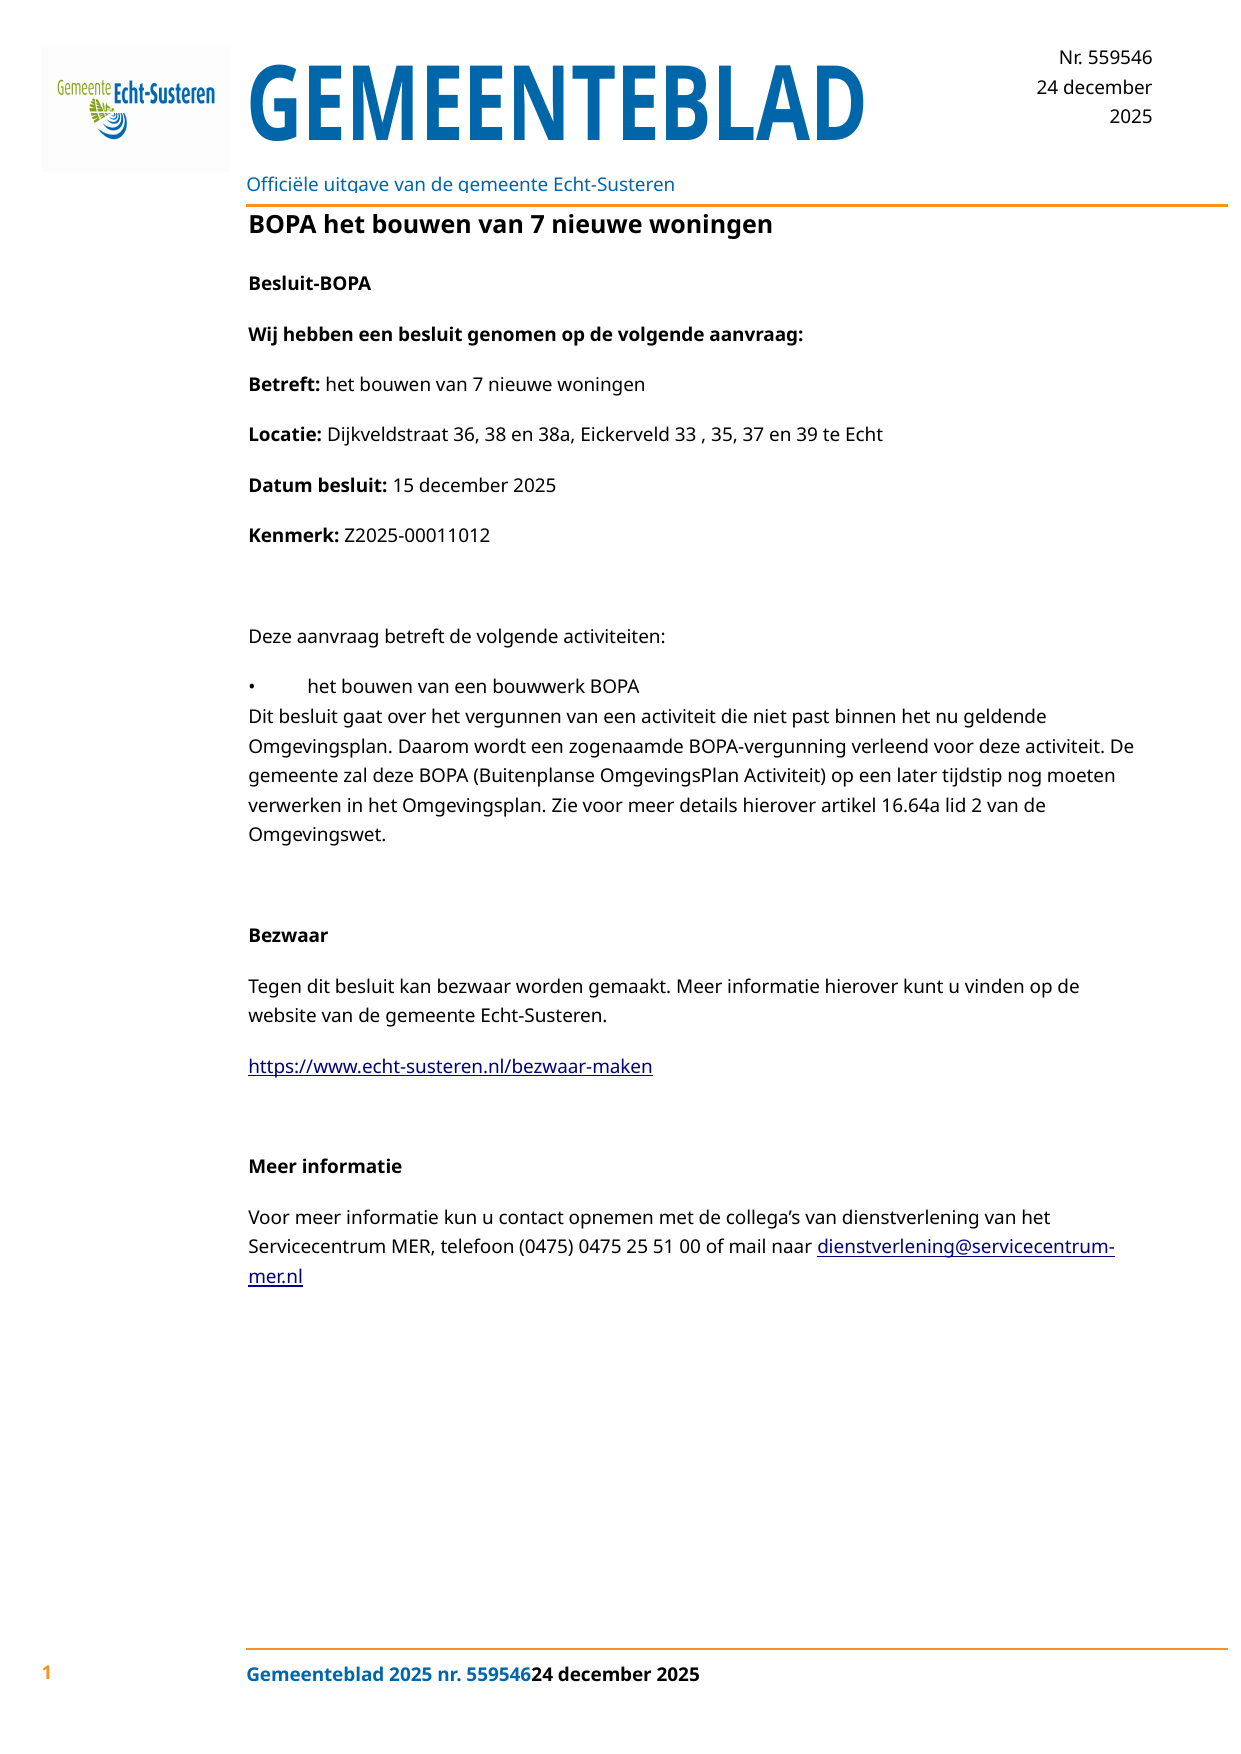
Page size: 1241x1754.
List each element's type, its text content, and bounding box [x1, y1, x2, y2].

text Voor meer informatie kun u contact opnemen met de collega’s van dienstverlening van het Servicecentrum MER, telefoon (0475) 0475 25 51 00 of mail naar dienstverlening@servicecentrum-mer.nl [248, 1204, 1152, 1289]
list het bouwen van een bouwwerk BOPA [248, 674, 1152, 699]
text Bezwaar [248, 922, 1152, 948]
text BOPA het bouwen van 7 nieuwe woningen [248, 207, 1152, 241]
text https://www.echt-susteren.nl/bezwaar-maken [248, 1053, 1152, 1078]
text Betreft: het bouwen van 7 nieuwe woningen [248, 371, 1152, 397]
text Kenmerk: Z2025-00011012 [248, 522, 1152, 548]
text Tegen dit besluit kan bezwaar worden gemaakt. Meer informatie hierover kunt u vinden op de website van de gemeente Echt-Susteren. [248, 973, 1152, 1028]
text Besluit-BOPA [248, 270, 1152, 296]
picture [41, 47, 231, 172]
text Locatie: Dijkveldstraat 36, 38 en 38a, Eickerveld 33 , 35, 37 en 39 te Echt [248, 422, 1152, 447]
text Meer informatie [248, 1154, 1152, 1179]
text Datum besluit: 15 december 2025 [248, 472, 1152, 498]
text Wij hebben een besluit genomen op de volgende aanvraag: [248, 321, 1152, 346]
text Deze aanvraag betreft de volgende activiteiten: [248, 623, 1152, 649]
text Dit besluit gaat over het vergunnen van een activiteit die niet past binnen het nu geldende Omgevingsplan. Daarom wordt een zogenaamde BOPA-vergunning verleend voor deze activiteit. De gemeente zal deze BOPA (Buitenplanse OmgevingsPlan Activiteit) op een later tijdstip nog moeten verwerken in het Omgevingsplan. Zie voor meer details hierover artikel 16.64a lid 2 van de Omgevingswet. [248, 703, 1152, 847]
